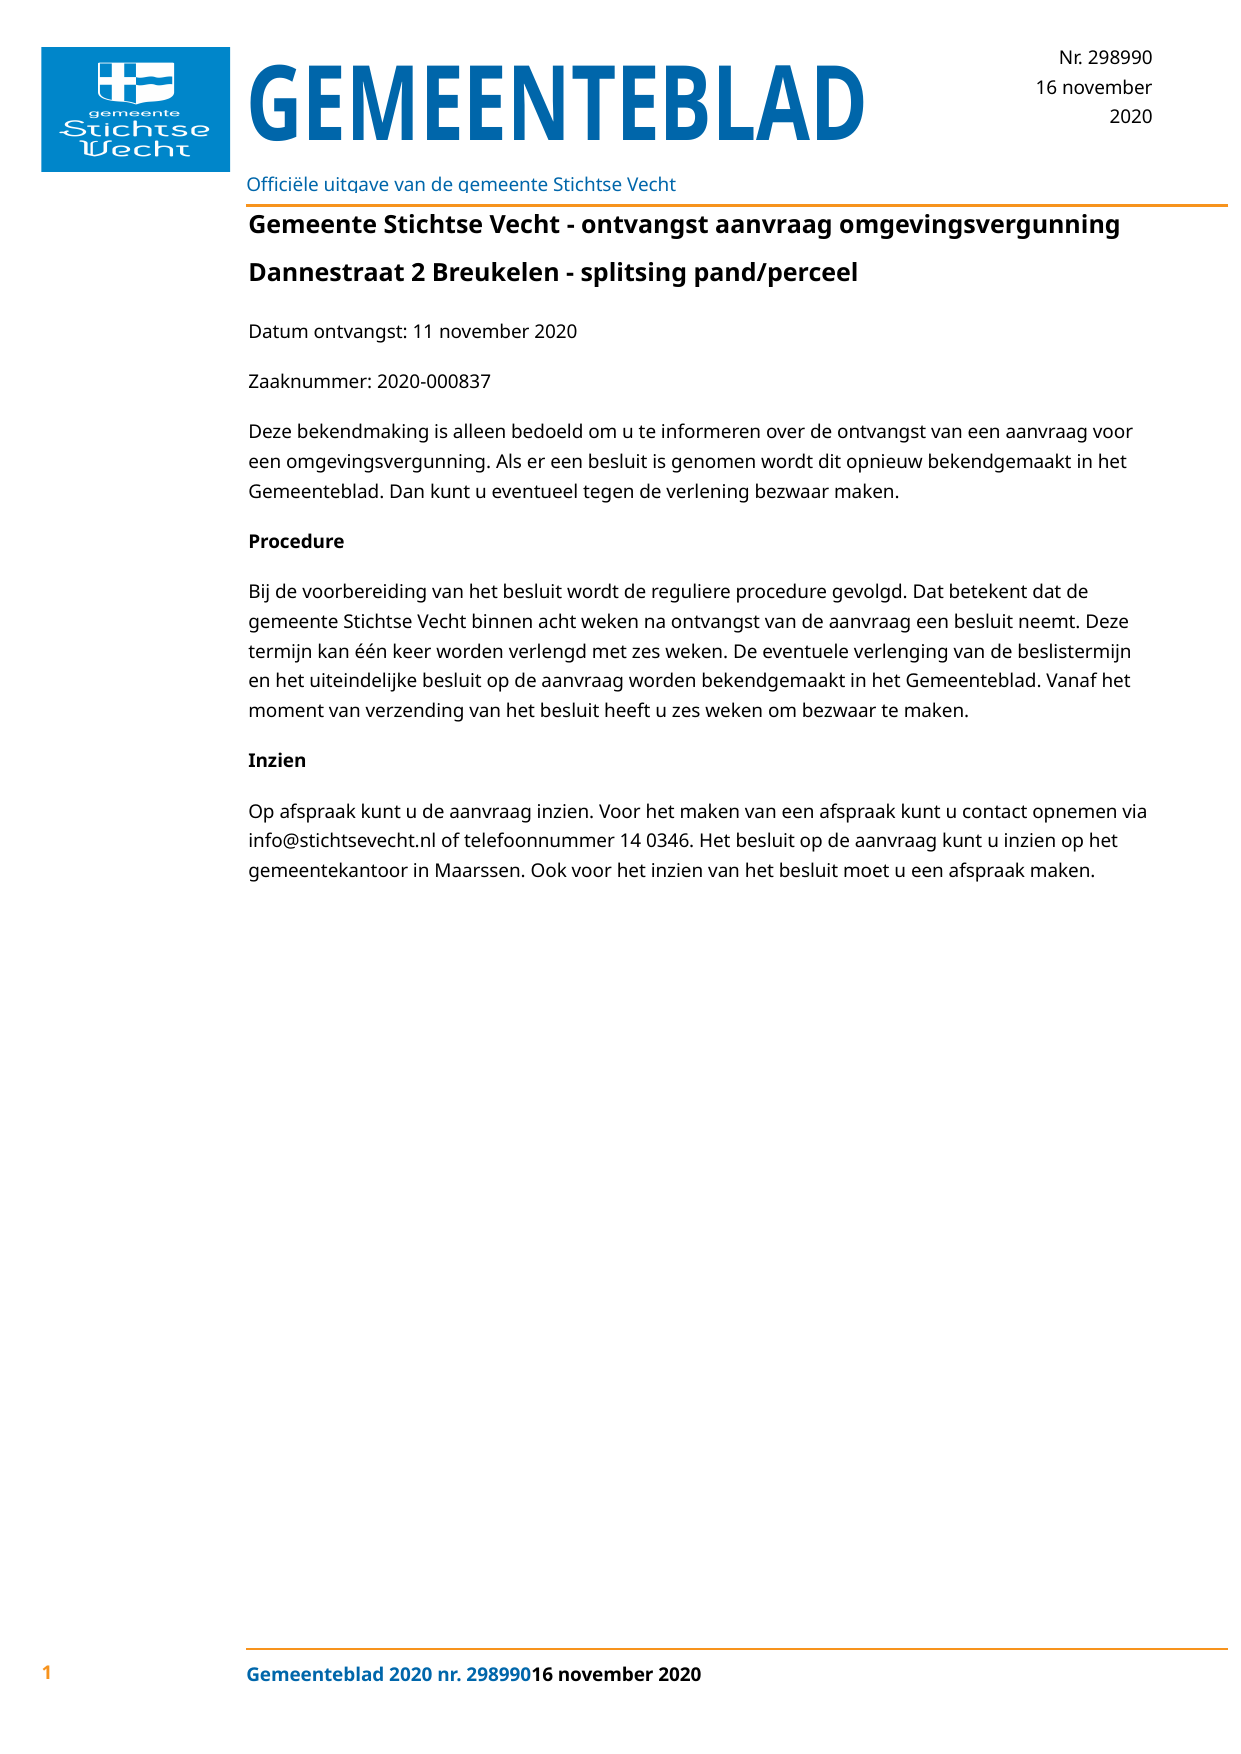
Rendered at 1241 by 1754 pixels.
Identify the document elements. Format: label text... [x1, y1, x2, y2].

picture [137, 63, 174, 103]
text Deze bekendmaking is alleen bedoeld om u te informeren over de ontvangst van een aanvraag voor een omgevingsvergunning. Als er een besluit is genomen wordt dit opnieuw bekendgemaakt in het Gemeenteblad. Dan kunt u eventueel tegen de verlening bezwaar maken. [248, 419, 1152, 504]
text Datum ontvangst: 11 november 2020 [248, 318, 1152, 344]
text Inzien [248, 747, 1152, 773]
text Op afspraak kunt u de aanvraag inzien. Voor het maken van een afspraak kunt u contact opnemen via info@stichtsevecht.nl of telefoonnummer 14 0346. Het besluit op de aanvraag kunt u inzien op het gemeentekantoor in Maarssen. Ook voor het inzien van het besluit moet u een afspraak maken. [248, 798, 1152, 883]
picture [99, 63, 135, 101]
text Bij de voorbereiding van het besluit wordt de reguliere procedure gevolgd. Dat betekent dat de gemeente Stichtse Vecht binnen acht weken na ontvangst van de aanvraag een besluit neemt. Deze termijn kan één keer worden verlengd met zes weken. De eventuele verlenging van de beslistermijn en het uiteindelijke besluit op de aanvraag worden bekendgemaakt in het Gemeenteblad. Vanaf het moment van verzending van het besluit heeft u zes weken om bezwaar te maken. [248, 579, 1152, 723]
text Gemeente Stichtse Vecht - ontvangst aanvraag omgevingsvergunning Dannestraat 2 Breukelen - splitsing pand/perceel [248, 207, 1152, 288]
text Procedure [248, 528, 1152, 554]
text Zaaknummer: 2020-000837 [248, 368, 1152, 394]
